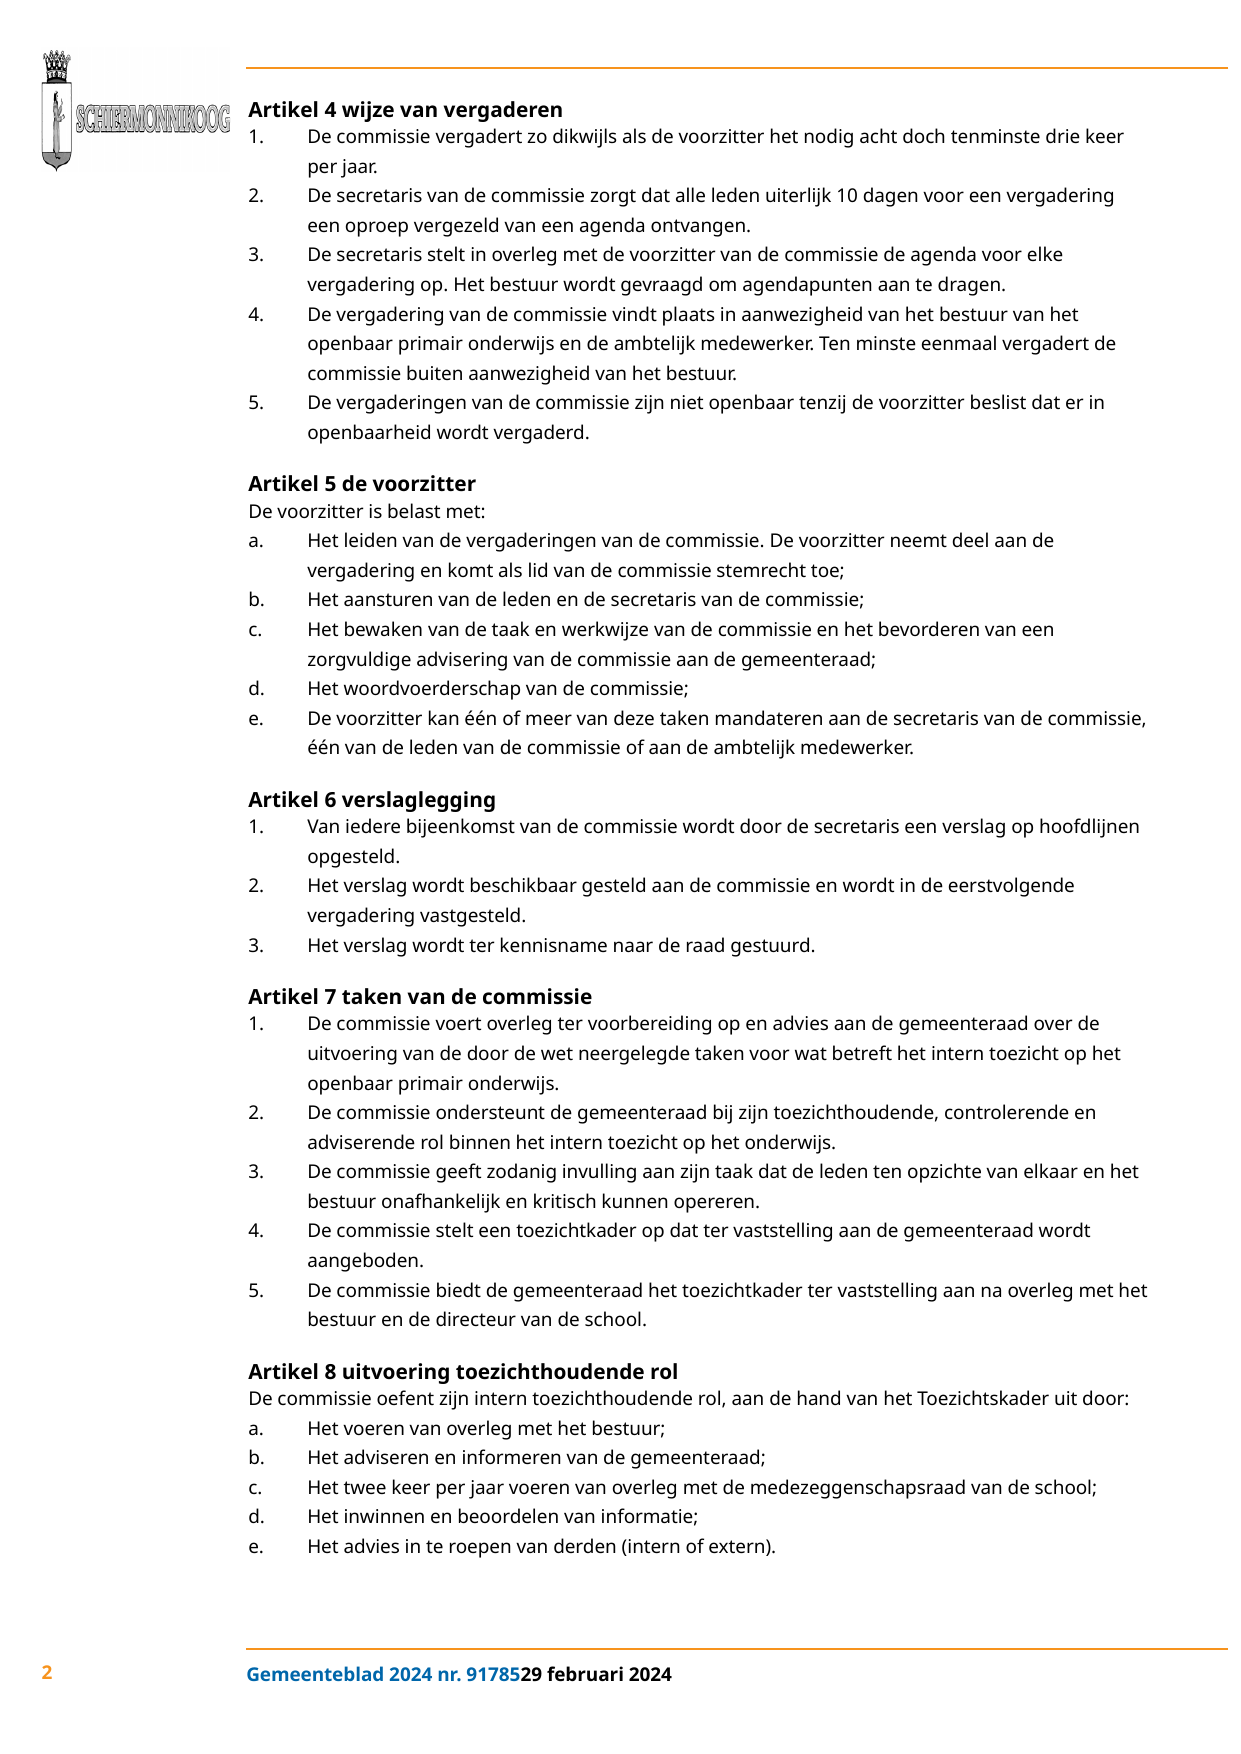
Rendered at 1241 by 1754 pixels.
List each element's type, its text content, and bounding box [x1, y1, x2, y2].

text Artikel 5 de voorzitter [248, 469, 1152, 498]
list Het bewaken van de taak en werkwijze van de commissie en het bevorderen van een zorgvuldige advisering van de commissie aan de gemeenteraad; [248, 616, 1152, 672]
list De commissie stelt een toezichtkader op dat ter vaststelling aan de gemeenteraad wordt aangeboden. [248, 1218, 1152, 1273]
list Het twee keer per jaar voeren van overleg met de medezeggenschapsraad van de school; [248, 1474, 1152, 1500]
text Artikel 4 wijze van vergaderen [248, 95, 1152, 123]
list De commissie ondersteunt de gemeenteraad bij zijn toezichthoudende, controlerende en adviserende rol binnen het intern toezicht op het onderwijs. [248, 1099, 1152, 1155]
list De secretaris stelt in overleg met de voorzitter van de commissie de agenda voor elke vergadering op. Het bestuur wordt gevraagd om agendapunten aan te dragen. [248, 242, 1152, 297]
list Het aansturen van de leden en de secretaris van de commissie; [248, 587, 1152, 612]
list De commissie geeft zodanig invulling aan zijn taak dat de leden ten opzichte van elkaar en het bestuur onafhankelijk en kritisch kunnen opereren. [248, 1158, 1152, 1214]
text Artikel 7 taken van de commissie [248, 982, 1152, 1011]
text Artikel 6 verslaglegging [248, 785, 1152, 813]
list Het verslag wordt ter kennisname naar de raad gestuurd. [248, 932, 1152, 957]
text De voorzitter is belast met: [248, 498, 1152, 524]
list Het verslag wordt beschikbaar gesteld aan de commissie en wordt in de eerstvolgende vergadering vastgesteld. [248, 873, 1152, 928]
list De commissie vergadert zo dikwijls als de voorzitter het nodig acht doch tenminste drie keer per jaar. [248, 123, 1152, 178]
list De secretaris van de commissie zorgt dat alle leden uiterlijk 10 dagen voor een vergadering een oproep vergezeld van een agenda ontvangen. [248, 182, 1152, 238]
list Het woordvoerderschap van de commissie; [248, 675, 1152, 701]
list Het voeren van overleg met het bestuur; [248, 1415, 1152, 1441]
list Het adviseren en informeren van de gemeenteraad; [248, 1444, 1152, 1470]
list De commissie voert overleg ter voorbereiding op en advies aan de gemeenteraad over de uitvoering van de door de wet neergelegde taken voor wat betreft het intern toezicht op het openbaar primair onderwijs. [248, 1011, 1152, 1096]
list Het inwinnen en beoordelen van informatie; [248, 1504, 1152, 1529]
text Artikel 8 uitvoering toezichthoudende rol [248, 1357, 1152, 1385]
list De vergadering van de commissie vindt plaats in aanwezigheid van het bestuur van het openbaar primair onderwijs en de ambtelijk medewerker. Ten minste eenmaal vergadert de commissie buiten aanwezigheid van het bestuur. [248, 301, 1152, 386]
list Het leiden van de vergaderingen van de commissie. De voorzitter neemt deel aan de vergadering en komt als lid van de commissie stemrecht toe; [248, 527, 1152, 583]
list Het advies in te roepen van derden (intern of extern). [248, 1533, 1152, 1559]
list De vergaderingen van de commissie zijn niet openbaar tenzij de voorzitter beslist dat er in openbaarheid wordt vergaderd. [248, 389, 1152, 445]
picture [41, 47, 231, 172]
list De commissie biedt de gemeenteraad het toezichtkader ter vaststelling aan na overleg met het bestuur en de directeur van de school. [248, 1277, 1152, 1332]
list De voorzitter kan één of meer van deze taken mandateren aan de secretaris van de commissie, één van de leden van de commissie of aan de ambtelijk medewerker. [248, 705, 1152, 760]
text De commissie oefent zijn intern toezichthoudende rol, aan de hand van het Toezichtskader uit door: [248, 1385, 1152, 1411]
list Van iedere bijeenkomst van de commissie wordt door de secretaris een verslag op hoofdlijnen opgesteld. [248, 813, 1152, 869]
